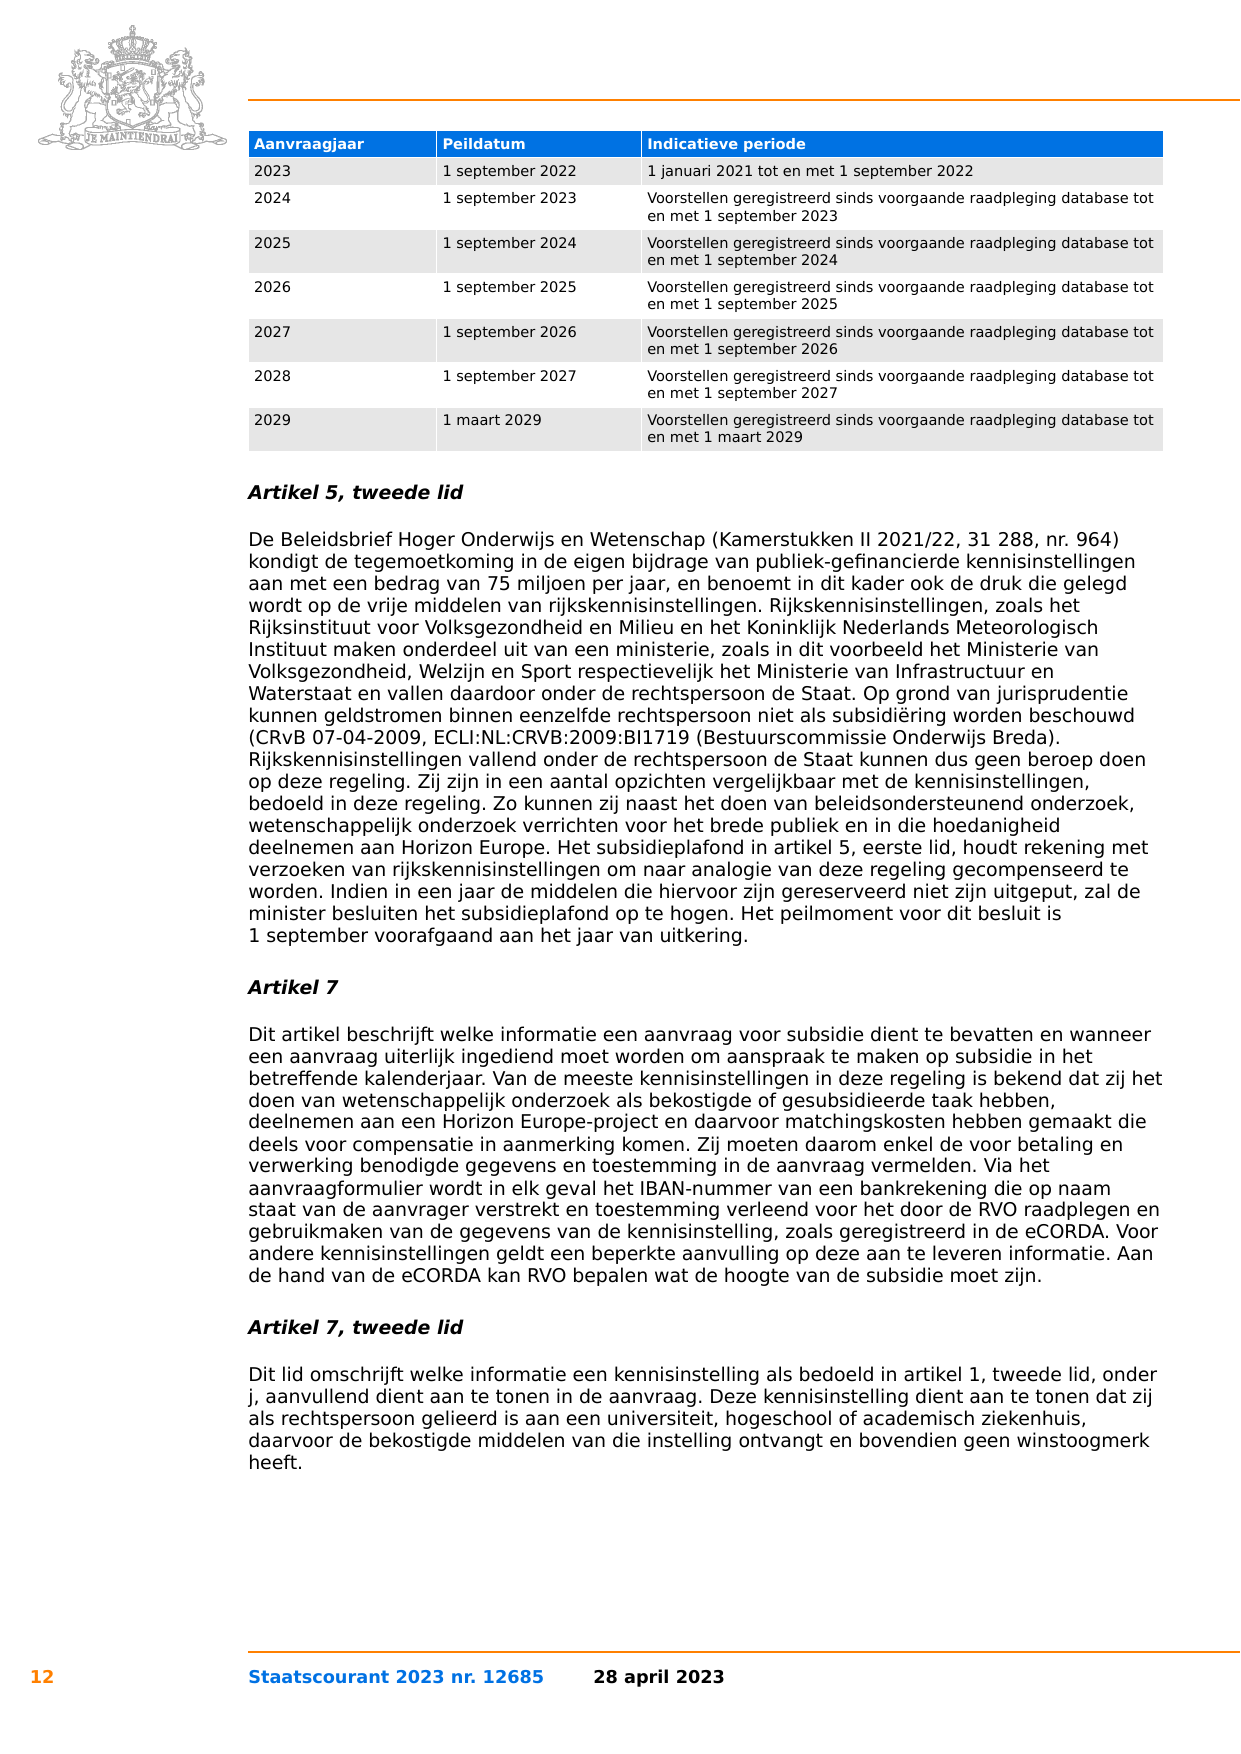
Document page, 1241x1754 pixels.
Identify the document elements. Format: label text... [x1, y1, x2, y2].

table_cell 1 september 2024 [437, 230, 641, 273]
table_cell 2024 [249, 186, 436, 229]
table_cell 1 september 2022 [437, 158, 641, 185]
table_cell 1 september 2025 [437, 275, 641, 318]
subtitle Artikel 7, tweede lid [248, 1317, 1163, 1339]
subtitle Artikel 7 [248, 977, 1163, 998]
text De Beleidsbrief Hoger Onderwijs en Wetenschap (Kamerstukken II 2021/22, 31 288, nr. 964) kondigt de tegemoetkoming in de eigen bijdrage van publiek-gefinancierde kennisinstellingen aan met een bedrag van 75 miljoen per jaar, en benoemt in dit kader ook de druk die gelegd wordt op de vrije middelen van rijkskennisinstellingen. Rijkskennisinstellingen, zoals het Rijksinstituut voor Volksgezondheid en Milieu en het Koninklijk Nederlands Meteorologisch Instituut maken onderdeel uit van een ministerie, zoals in dit voorbeeld het Ministerie van Volksgezondheid, Welzijn en Sport respectievelijk het Ministerie van Infrastructuur en Waterstaat en vallen daardoor onder de rechtspersoon de Staat. Op grond van jurisprudentie kunnen geldstromen binnen eenzelfde rechtspersoon niet als subsidiëring worden beschouwd (CRvB 07-04-2009, ECLI:NL:CRVB:2009:BI1719 (Bestuurscommissie Onderwijs Breda). Rijkskennisinstellingen vallend onder de rechtspersoon de Staat kunnen dus geen beroep doen op deze regeling. Zij zijn in een aantal opzichten vergelijkbaar met de kennisinstellingen, bedoeld in deze regeling. Zo kunnen zij naast het doen van beleidsondersteunend onderzoek, wetenschappelijk onderzoek verrichten voor het brede publiek en in die hoedanigheid deelnemen aan Horizon Europe. Het subsidieplafond in artikel 5, eerste lid, houdt rekening met verzoeken van rijkskennisinstellingen om naar analogie van deze regeling gecompenseerd te worden. Indien in een jaar de middelen die hiervoor zijn gereserveerd niet zijn uitgeput, zal de minister besluiten het subsidieplafond op te hogen. Het peilmoment voor dit besluit is 1 september voorafgaand aan het jaar van uitkering. [248, 529, 1163, 947]
table_cell Voorstellen geregistreerd sinds voorgaande raadpleging database tot en met 1 september 2024 [642, 230, 1163, 273]
table_cell Voorstellen geregistreerd sinds voorgaande raadpleging database tot en met 1 september 2023 [642, 186, 1163, 229]
table_cell Voorstellen geregistreerd sinds voorgaande raadpleging database tot en met 1 maart 2029 [642, 408, 1163, 451]
table_cell Voorstellen geregistreerd sinds voorgaande raadpleging database tot en met 1 september 2027 [642, 363, 1163, 407]
table_header Indicatieve periode [642, 131, 1163, 157]
table_cell 1 januari 2021 tot en met 1 september 2022 [642, 158, 1163, 185]
table_cell 2026 [249, 275, 436, 318]
table_cell 1 september 2027 [437, 363, 641, 407]
table_cell Voorstellen geregistreerd sinds voorgaande raadpleging database tot en met 1 september 2025 [642, 275, 1163, 318]
picture [38, 25, 227, 150]
table_cell 2029 [249, 408, 436, 451]
table_cell 2025 [249, 230, 436, 273]
table_cell 1 september 2023 [437, 186, 641, 229]
text Dit lid omschrijft welke informatie een kennisinstelling als bedoeld in artikel 1, tweede lid, onder j, aanvullend dient aan te tonen in de aanvraag. Deze kennisinstelling dient aan te tonen dat zij als rechtspersoon gelieerd is aan een universiteit, hogeschool of academisch ziekenhuis, daarvoor de bekostigde middelen van die instelling ontvangt en bovendien geen winstoogmerk heeft. [248, 1364, 1163, 1474]
table_header Aanvraagjaar [249, 131, 436, 157]
text Dit artikel beschrijft welke informatie een aanvraag voor subsidie dient te bevatten en wanneer een aanvraag uiterlijk ingediend moet worden om aanspraak te maken op subsidie in het betreffende kalenderjaar. Van de meeste kennisinstellingen in deze regeling is bekend dat zij het doen van wetenschappelijk onderzoek als bekostigde of gesubsidieerde taak hebben, deelnemen aan een Horizon Europe-project en daarvoor matchingskosten hebben gemaakt die deels voor compensatie in aanmerking komen. Zij moeten daarom enkel de voor betaling en verwerking benodigde gegevens en toestemming in de aanvraag vermelden. Via het aanvraagformulier wordt in elk geval het IBAN-nummer van een bankrekening die op naam staat van de aanvrager verstrekt en toestemming verleend voor het door de RVO raadplegen en gebruikmaken van de gegevens van de kennisinstelling, zoals geregistreerd in de eCORDA. Voor andere kennisinstellingen geldt een beperkte aanvulling op deze aan te leveren informatie. Aan de hand van de eCORDA kan RVO bepalen wat de hoogte van de subsidie moet zijn. [248, 1023, 1163, 1287]
table_cell Voorstellen geregistreerd sinds voorgaande raadpleging database tot en met 1 september 2026 [642, 319, 1163, 362]
table_cell 2027 [249, 319, 436, 362]
subtitle Artikel 5, tweede lid [248, 482, 1163, 504]
table_cell 1 september 2026 [437, 319, 641, 362]
table_header Peildatum [437, 131, 641, 157]
table_cell 1 maart 2029 [437, 408, 641, 451]
table_cell 2028 [249, 363, 436, 407]
table_cell 2023 [249, 158, 436, 185]
